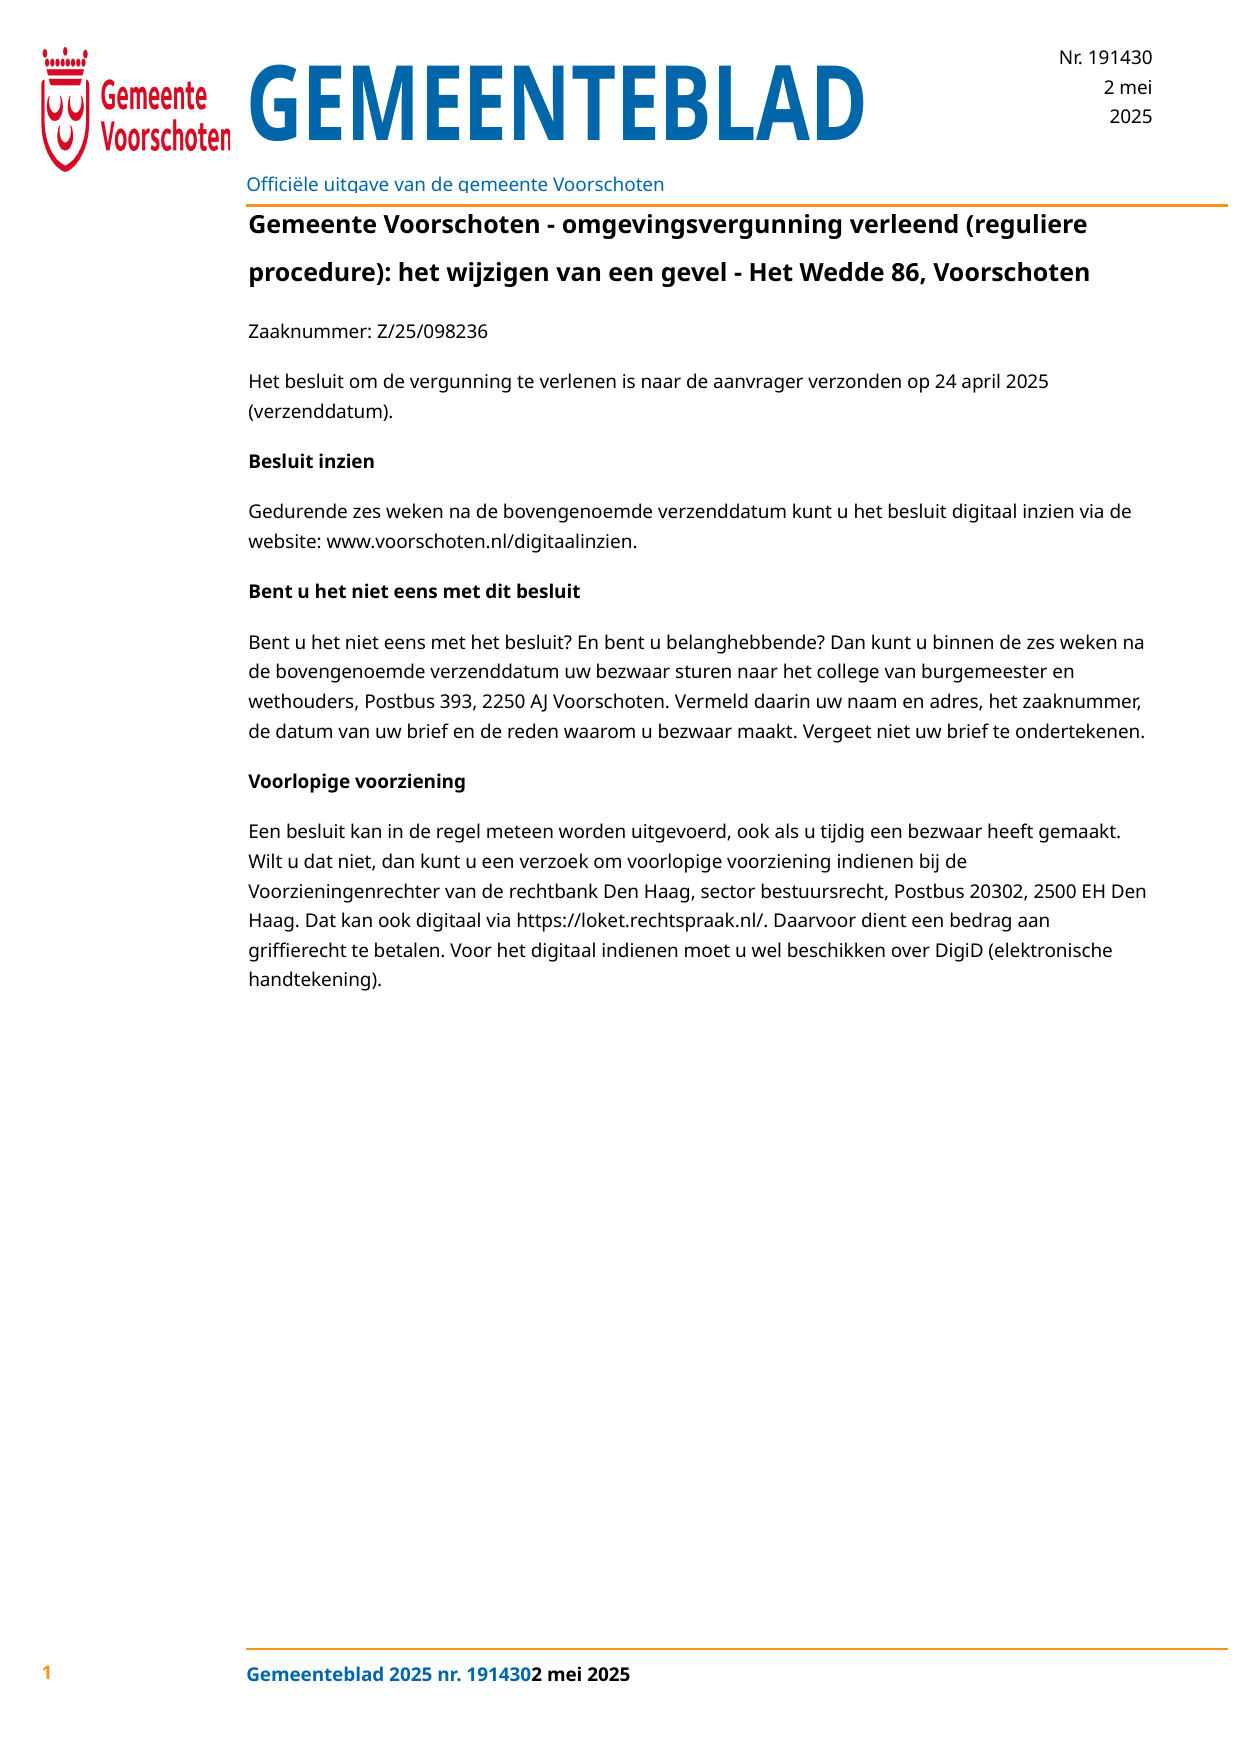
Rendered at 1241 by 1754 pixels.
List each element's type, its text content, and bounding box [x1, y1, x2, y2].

text Het besluit om de vergunning te verlenen is naar de aanvrager verzonden op 24 april 2025 (verzenddatum). [248, 368, 1152, 424]
text Zaaknummer: Z/25/098236 [248, 318, 1152, 344]
text Bent u het niet eens met dit besluit [248, 579, 1152, 604]
text Gedurende zes weken na de bovengenoemde verzenddatum kunt u het besluit digitaal inzien via de website: www.voorschoten.nl/digitaalinzien. [248, 499, 1152, 554]
text Besluit inzien [248, 448, 1152, 474]
text Voorlopige voorziening [248, 768, 1152, 794]
text Bent u het niet eens met het besluit? En bent u belanghebbende? Dan kunt u binnen de zes weken na de bovengenoemde verzenddatum uw bezwaar sturen naar het college van burgemeester en wethouders, Postbus 393, 2250 AJ Voorschoten. Vermeld daarin uw naam en adres, het zaaknummer, de datum van uw brief en de reden waarom u bezwaar maakt. Vergeet niet uw brief te ondertekenen. [248, 629, 1152, 744]
picture [41, 47, 231, 172]
text Gemeente Voorschoten - omgevingsvergunning verleend (reguliere procedure): het wijzigen van een gevel - Het Wedde 86, Voorschoten [248, 207, 1152, 288]
text Een besluit kan in de regel meteen worden uitgevoerd, ook als u tijdig een bezwaar heeft gemaakt. Wilt u dat niet, dan kunt u een verzoek om voorlopige voorziening indienen bij de Voorzieningenrechter van de rechtbank Den Haag, sector bestuursrecht, Postbus 20302, 2500 EH Den Haag. Dat kan ook digitaal via https://loket.rechtspraak.nl/. Daarvoor dient een bedrag aan griffierecht te betalen. Voor het digitaal indienen moet u wel beschikken over DigiD (elektronische handtekening). [248, 819, 1152, 992]
